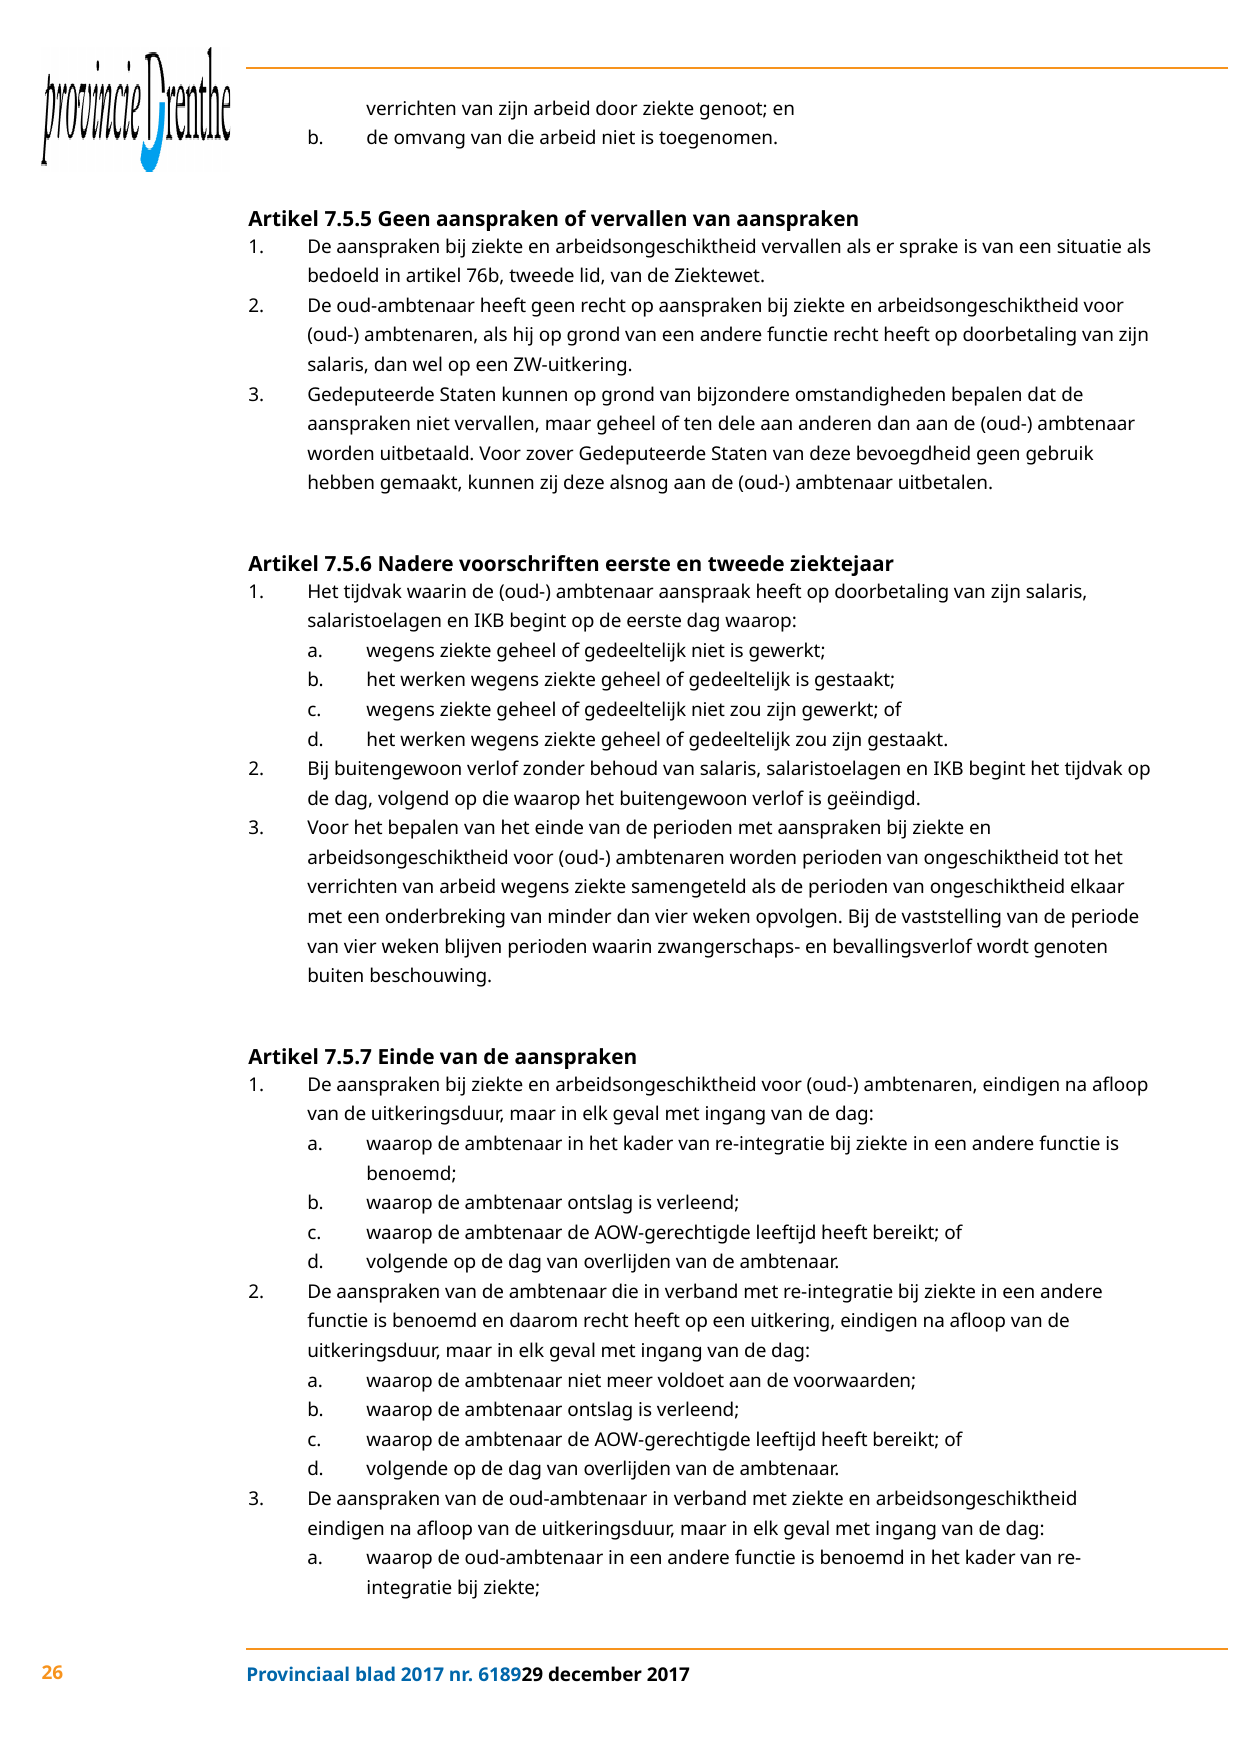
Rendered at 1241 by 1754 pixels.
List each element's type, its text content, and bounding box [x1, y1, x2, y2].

list volgende op de dag van overlijden van de ambtenaar. [307, 1248, 1152, 1274]
list volgende op de dag van overlijden van de ambtenaar. [307, 1456, 1152, 1481]
list De aanspraken van de ambtenaar die in verband met re-integratie bij ziekte in een andere functie is benoemd en daarom recht heeft op een uitkering, eindigen na afloop van de uitkeringsduur, maar in elk geval met ingang van de dag: [248, 1278, 1152, 1363]
list De aanspraken bij ziekte en arbeidsongeschiktheid vervallen als er sprake is van een situatie als bedoeld in artikel 76b, tweede lid, van de Ziektewet. [248, 233, 1152, 288]
list verrichten van zijn arbeid door ziekte genoot; en [307, 95, 1152, 121]
list De oud-ambtenaar heeft geen recht op aanspraken bij ziekte en arbeidsongeschiktheid voor (oud-) ambtenaren, als hij op grond van een andere functie recht heeft op doorbetaling van zijn salaris, dan wel op een ZW-uitkering. [248, 292, 1152, 377]
list De aanspraken van de oud-ambtenaar in verband met ziekte en arbeidsongeschiktheid eindigen na afloop van de uitkeringsduur, maar in elk geval met ingang van de dag: [248, 1485, 1152, 1540]
list waarop de oud-ambtenaar in een andere functie is benoemd in het kader van re-integratie bij ziekte; [307, 1544, 1152, 1599]
picture [41, 47, 231, 172]
list waarop de ambtenaar ontslag is verleend; [307, 1396, 1152, 1422]
list De aanspraken bij ziekte en arbeidsongeschiktheid voor (oud-) ambtenaren, eindigen na afloop van de uitkeringsduur, maar in elk geval met ingang van de dag: [248, 1071, 1152, 1126]
list het werken wegens ziekte geheel of gedeeltelijk is gestaakt; [307, 667, 1152, 692]
text Artikel 7.5.7 Einde van de aanspraken [248, 1042, 1152, 1071]
list de omvang van die arbeid niet is toegenomen. [307, 124, 1152, 150]
list wegens ziekte geheel of gedeeltelijk niet zou zijn gewerkt; of [307, 696, 1152, 722]
list wegens ziekte geheel of gedeeltelijk niet is gewerkt; [307, 637, 1152, 663]
list Bij buitengewoon verlof zonder behoud van salaris, salaristoelagen en IKB begint het tijdvak op de dag, volgend op die waarop het buitengewoon verlof is geëindigd. [248, 755, 1152, 811]
list waarop de ambtenaar niet meer voldoet aan de voorwaarden; [307, 1367, 1152, 1392]
list waarop de ambtenaar ontslag is verleend; [307, 1189, 1152, 1215]
list waarop de ambtenaar de AOW-gerechtigde leeftijd heeft bereikt; of [307, 1426, 1152, 1452]
list Voor het bepalen van het einde van de perioden met aanspraken bij ziekte en arbeidsongeschiktheid voor (oud-) ambtenaren worden perioden van ongeschiktheid tot het verrichten van arbeid wegens ziekte samengeteld als de perioden van ongeschiktheid elkaar met een onderbreking van minder dan vier weken opvolgen. Bij de vaststelling van de periode van vier weken blijven perioden waarin zwangerschaps- en bevallingsverlof wordt genoten buiten beschouwing. [248, 814, 1152, 988]
list waarop de ambtenaar in het kader van re-integratie bij ziekte in een andere functie is benoemd; [307, 1130, 1152, 1185]
list Het tijdvak waarin de (oud-) ambtenaar aanspraak heeft op doorbetaling van zijn salaris, salaristoelagen en IKB begint op de eerste dag waarop: [248, 578, 1152, 633]
list Gedeputeerde Staten kunnen op grond van bijzondere omstandigheden bepalen dat de aanspraken niet vervallen, maar geheel of ten dele aan anderen dan aan de (oud-) ambtenaar worden uitbetaald. Voor zover Gedeputeerde Staten van deze bevoegdheid geen gebruik hebben gemaakt, kunnen zij deze alsnog aan de (oud-) ambtenaar uitbetalen. [248, 381, 1152, 495]
text Artikel 7.5.6 Nadere voorschriften eerste en tweede ziektejaar [248, 549, 1152, 578]
list waarop de ambtenaar de AOW-gerechtigde leeftijd heeft bereikt; of [307, 1219, 1152, 1244]
text Artikel 7.5.5 Geen aanspraken of vervallen van aanspraken [248, 204, 1152, 233]
list het werken wegens ziekte geheel of gedeeltelijk zou zijn gestaakt. [307, 726, 1152, 752]
